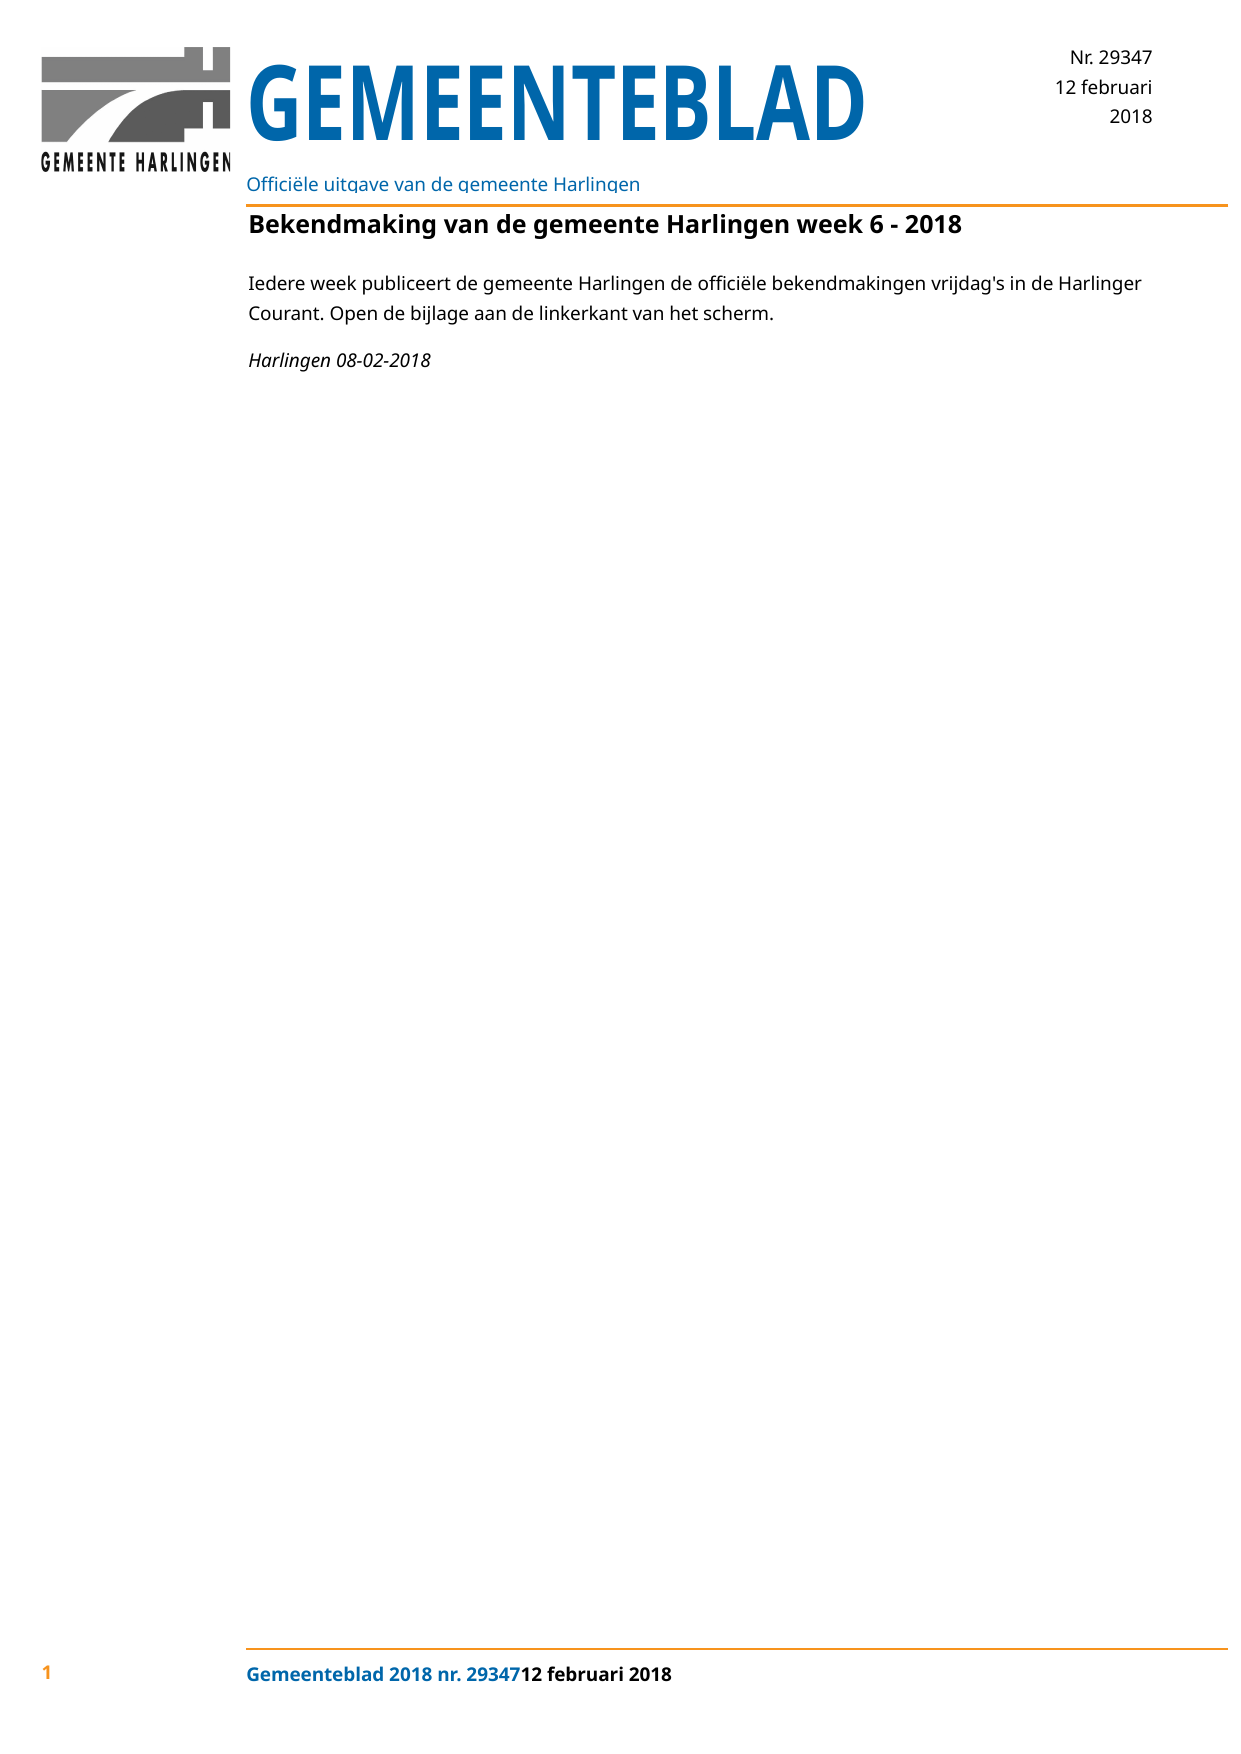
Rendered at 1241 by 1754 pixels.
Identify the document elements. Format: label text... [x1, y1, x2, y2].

picture [41, 47, 231, 172]
text Iedere week publiceert de gemeente Harlingen de officiële bekendmakingen vrijdag's in de Harlinger Courant. Open de bijlage aan de linkerkant van het scherm. [248, 270, 1152, 326]
text Harlingen 08-02-2018 [248, 348, 1152, 373]
text Bekendmaking van de gemeente Harlingen week 6 - 2018 [248, 207, 1152, 241]
